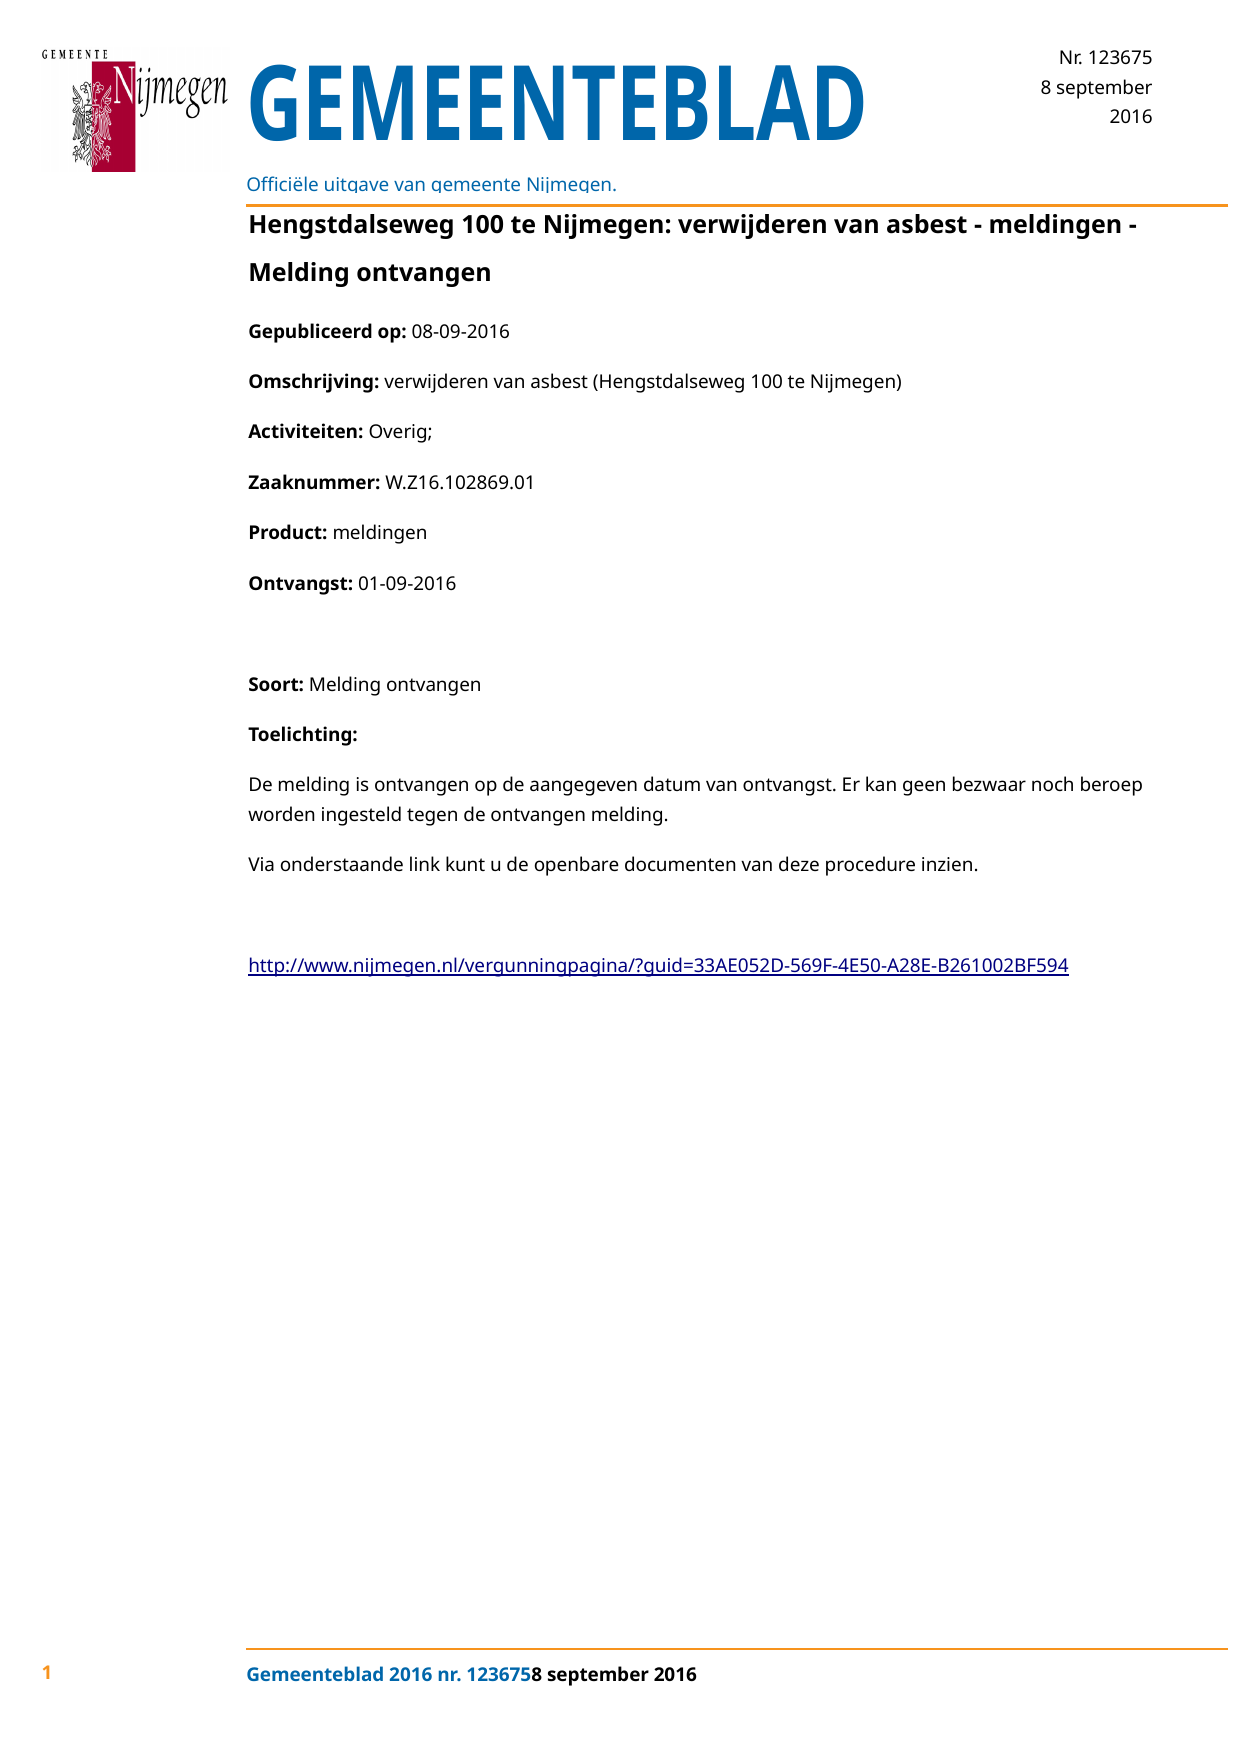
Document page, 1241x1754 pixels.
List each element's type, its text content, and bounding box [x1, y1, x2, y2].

text http://www.nijmegen.nl/vergunningpagina/?guid=33AE052D-569F-4E50-A28E-B261002BF594 [248, 952, 1152, 978]
text Zaaknummer: W.Z16.102869.01 [248, 469, 1152, 495]
text Toelichting: [248, 721, 1152, 747]
text Soort: Melding ontvangen [248, 671, 1152, 697]
text Product: meldingen [248, 519, 1152, 545]
picture [41, 47, 231, 172]
text De melding is ontvangen op de aangegeven datum van ontvangst. Er kan geen bezwaar noch beroep worden ingesteld tegen de ontvangen melding. [248, 772, 1152, 827]
text Hengstdalseweg 100 te Nijmegen: verwijderen van asbest - meldingen - Melding ontvangen [248, 207, 1152, 288]
text Activiteiten: Overig; [248, 419, 1152, 444]
text Ontvangst: 01-09-2016 [248, 570, 1152, 596]
text Via onderstaande link kunt u de openbare documenten van deze procedure inzien. [248, 852, 1152, 877]
text Omschrijving: verwijderen van asbest (Hengstdalseweg 100 te Nijmegen) [248, 368, 1152, 394]
text Gepubliceerd op: 08-09-2016 [248, 318, 1152, 344]
